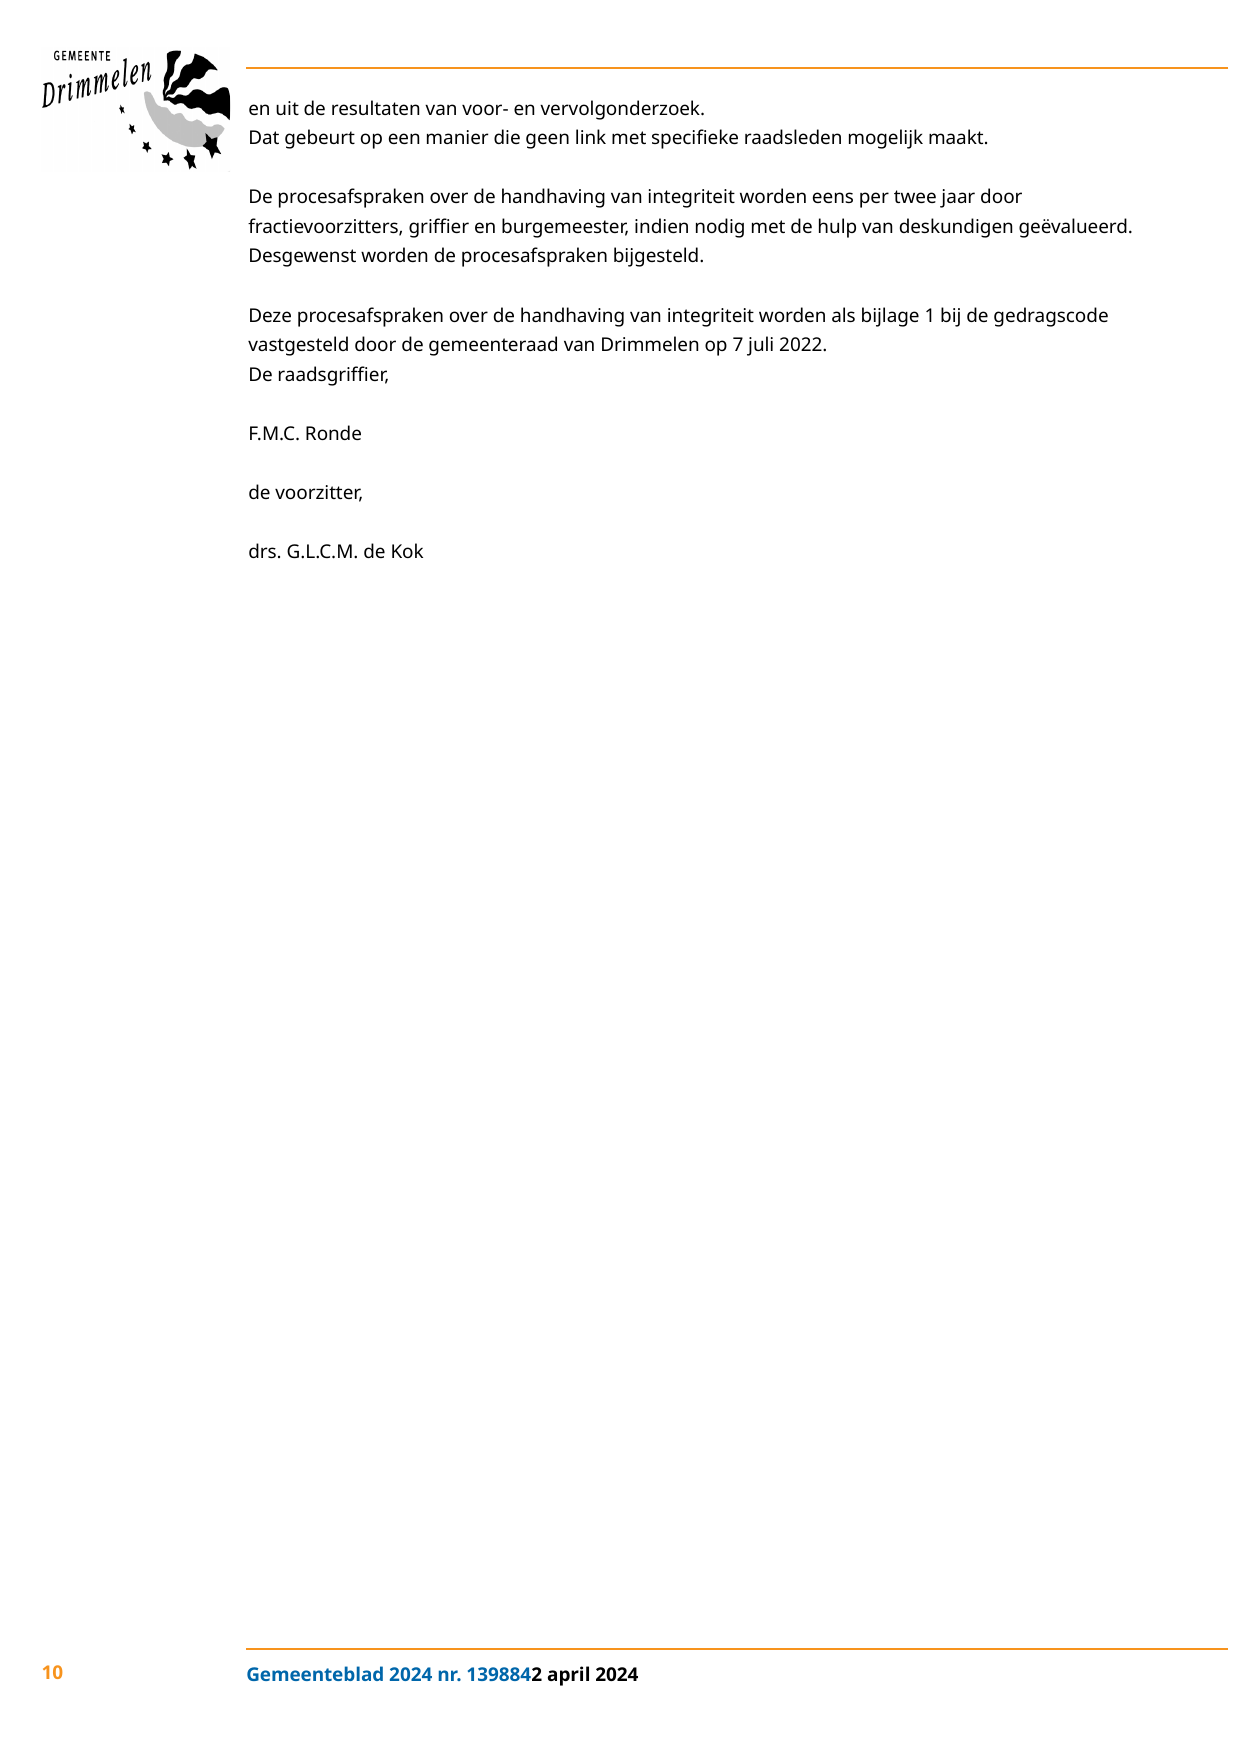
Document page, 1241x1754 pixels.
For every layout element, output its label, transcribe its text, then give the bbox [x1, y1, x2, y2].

text De procesafspraken over de handhaving van integriteit worden eens per twee jaar door fractievoorzitters, griffier en burgemeester, indien nodig met de hulp van deskundigen geëvalueerd. Desgewenst worden de procesafspraken bijgesteld. [248, 183, 1152, 268]
text en uit de resultaten van voor- en vervolgonderzoek. [248, 95, 1152, 121]
text Deze procesafspraken over de handhaving van integriteit worden als bijlage 1 bij de gedragscode vastgesteld door de gemeenteraad van Drimmelen op 7 juli 2022. [248, 302, 1152, 357]
text de voorzitter, [248, 479, 1152, 505]
text De raadsgriffier, [248, 361, 1152, 387]
text Dat gebeurt op een manier die geen link met specifieke raadsleden mogelijk maakt. [248, 124, 1152, 150]
text drs. G.L.C.M. de Kok [248, 538, 1152, 564]
text F.M.C. Ronde [248, 420, 1152, 446]
picture [41, 47, 231, 172]
